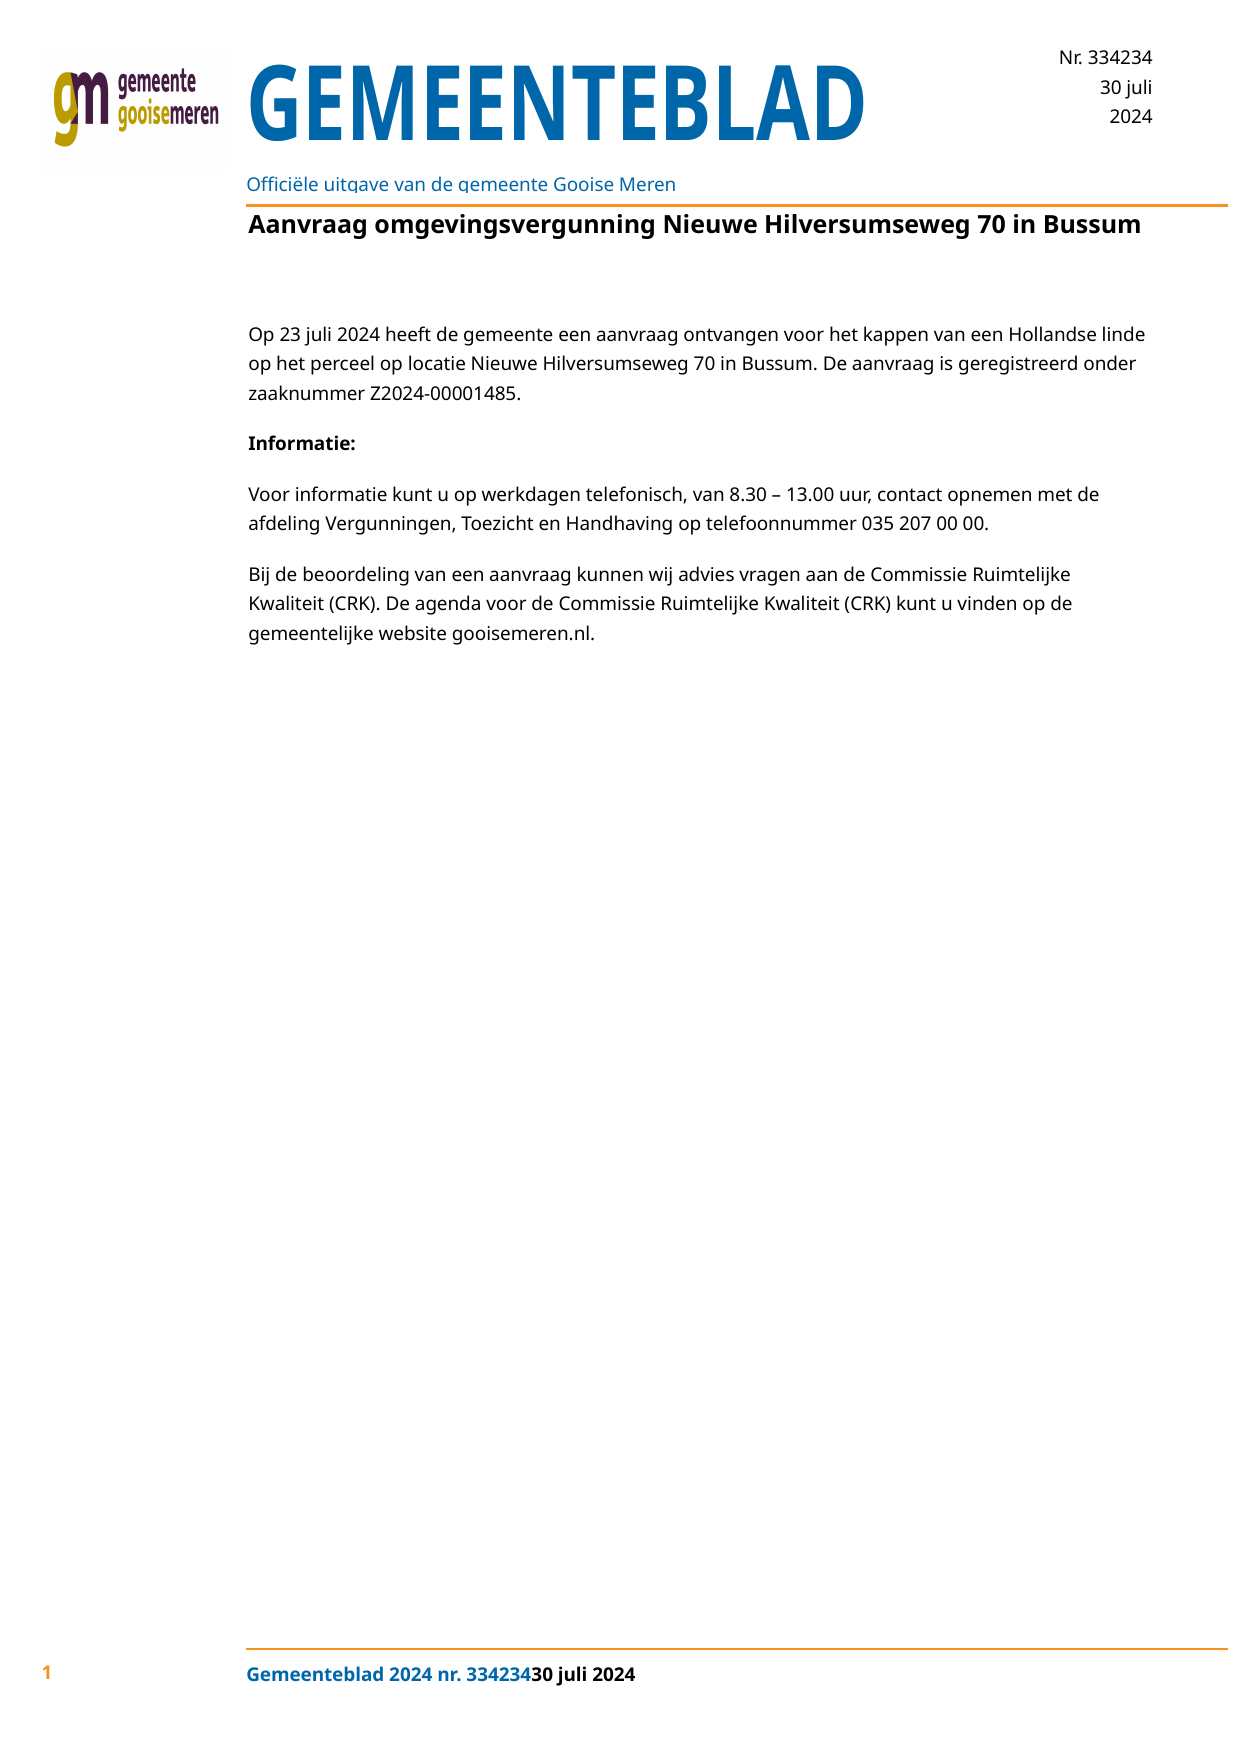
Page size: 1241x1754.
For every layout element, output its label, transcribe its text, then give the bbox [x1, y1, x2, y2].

text Bij de beoordeling van een aanvraag kunnen wij advies vragen aan de Commissie Ruimtelijke Kwaliteit (CRK). De agenda voor de Commissie Ruimtelijke Kwaliteit (CRK) kunt u vinden op de gemeentelijke website gooisemeren.nl. [248, 561, 1152, 646]
text Aanvraag omgevingsvergunning Nieuwe Hilversumseweg 70 in Bussum [248, 207, 1152, 241]
text Voor informatie kunt u op werkdagen telefonisch, van 8.30 – 13.00 uur, contact opnemen met de afdeling Vergunningen, Toezicht en Handhaving op telefoonnummer 035 207 00 00. [248, 481, 1152, 536]
picture [41, 47, 231, 172]
text Op 23 juli 2024 heeft de gemeente een aanvraag ontvangen voor het kappen van een Hollandse linde op het perceel op locatie Nieuwe Hilversumseweg 70 in Bussum. De aanvraag is geregistreerd onder zaaknummer Z2024-00001485. [248, 321, 1152, 406]
text Informatie: [248, 430, 1152, 456]
